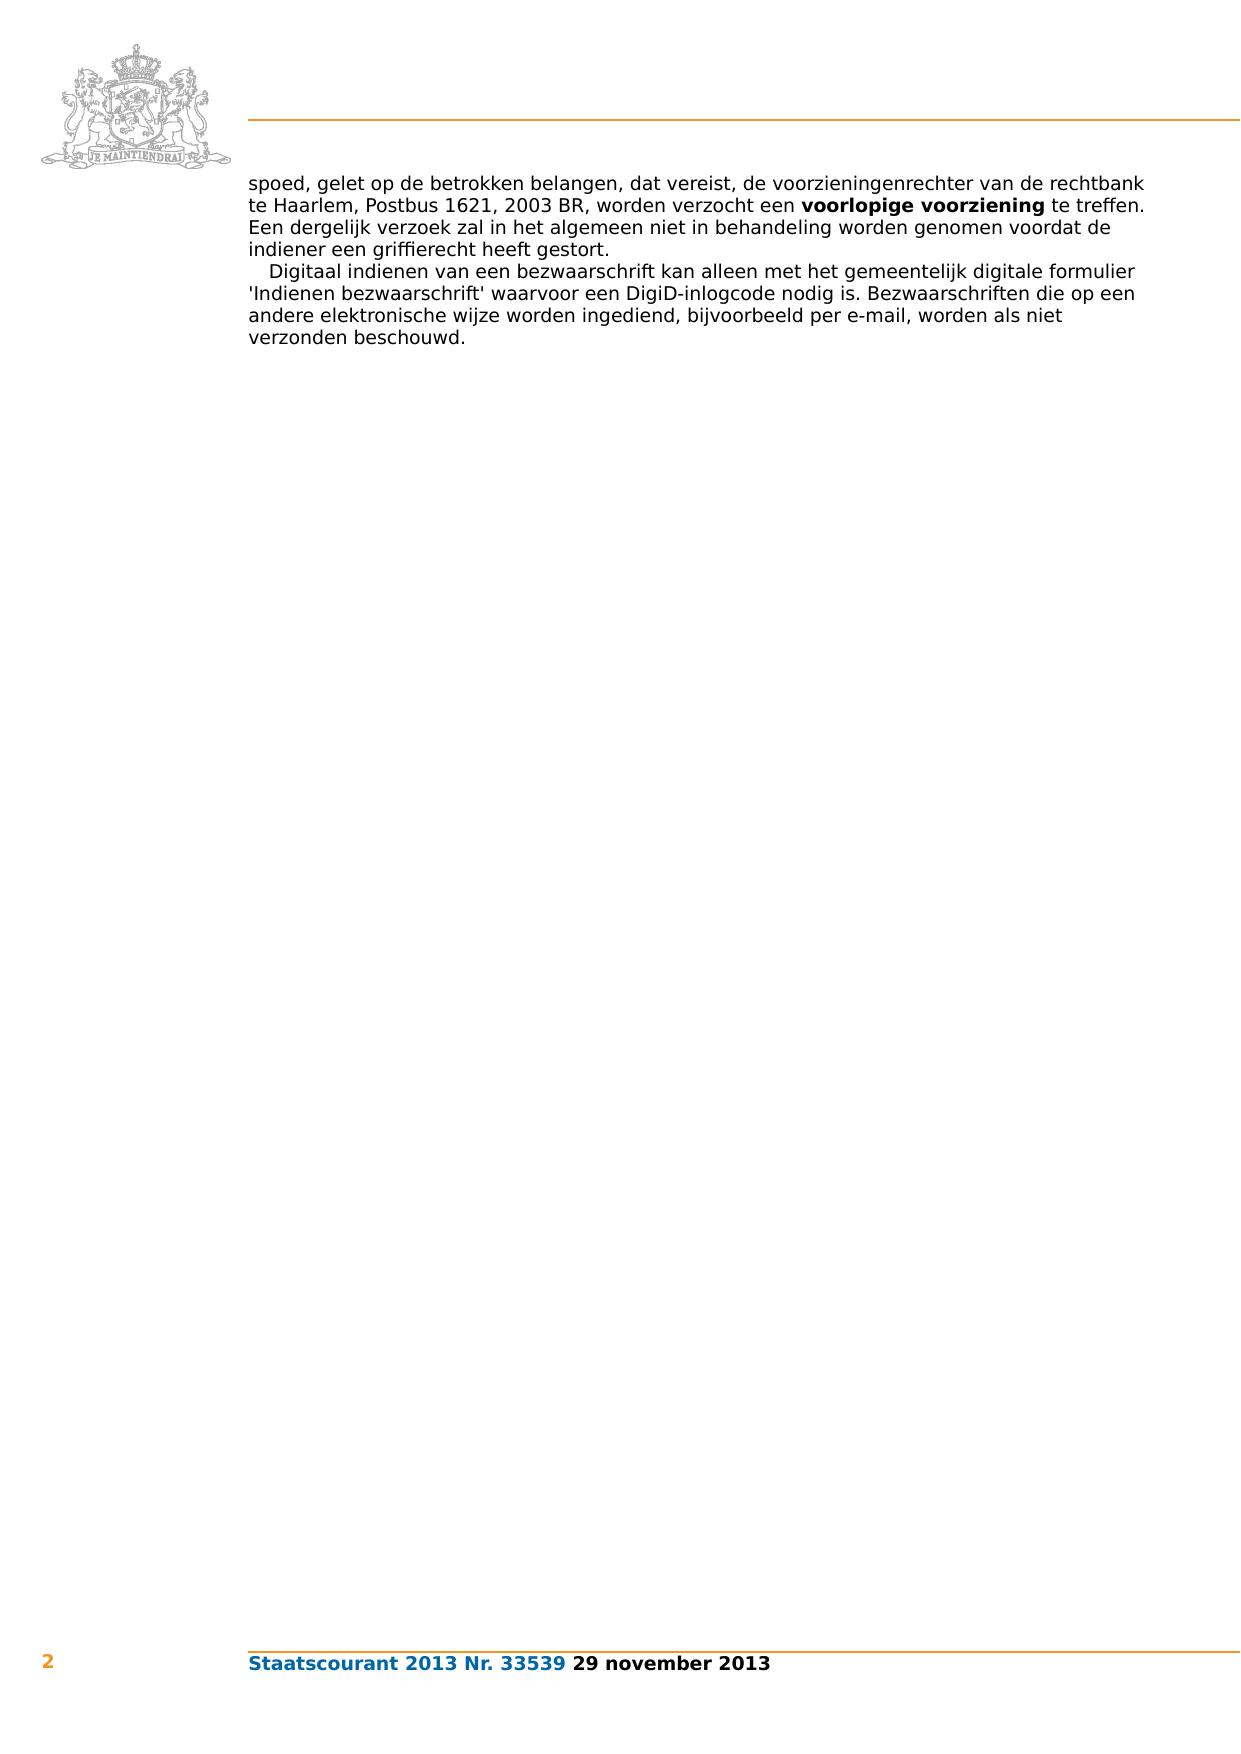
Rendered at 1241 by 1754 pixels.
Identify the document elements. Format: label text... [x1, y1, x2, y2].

text Digitaal indienen van een bezwaarschrift kan alleen met het gemeentelijk digitale formulier 'Indienen bezwaarschrift' waarvoor een DigiD-inlogcode nodig is. Bezwaarschriften die op een andere elektronische wijze worden ingediend, bijvoorbeeld per e-mail, worden als niet verzonden beschouwd. [248, 261, 1163, 349]
text spoed, gelet op de betrokken belangen, dat vereist, de voorzieningenrechter van de rechtbank te Haarlem, Postbus 1621, 2003 BR, worden ver­zocht een voorlopige voorziening te treffen. Een dergelijk verzoek zal in het algemeen niet in behande­ling worden geno­men voordat de indiener een griffierecht heeft gestort. [248, 173, 1163, 261]
picture [41, 44, 231, 169]
